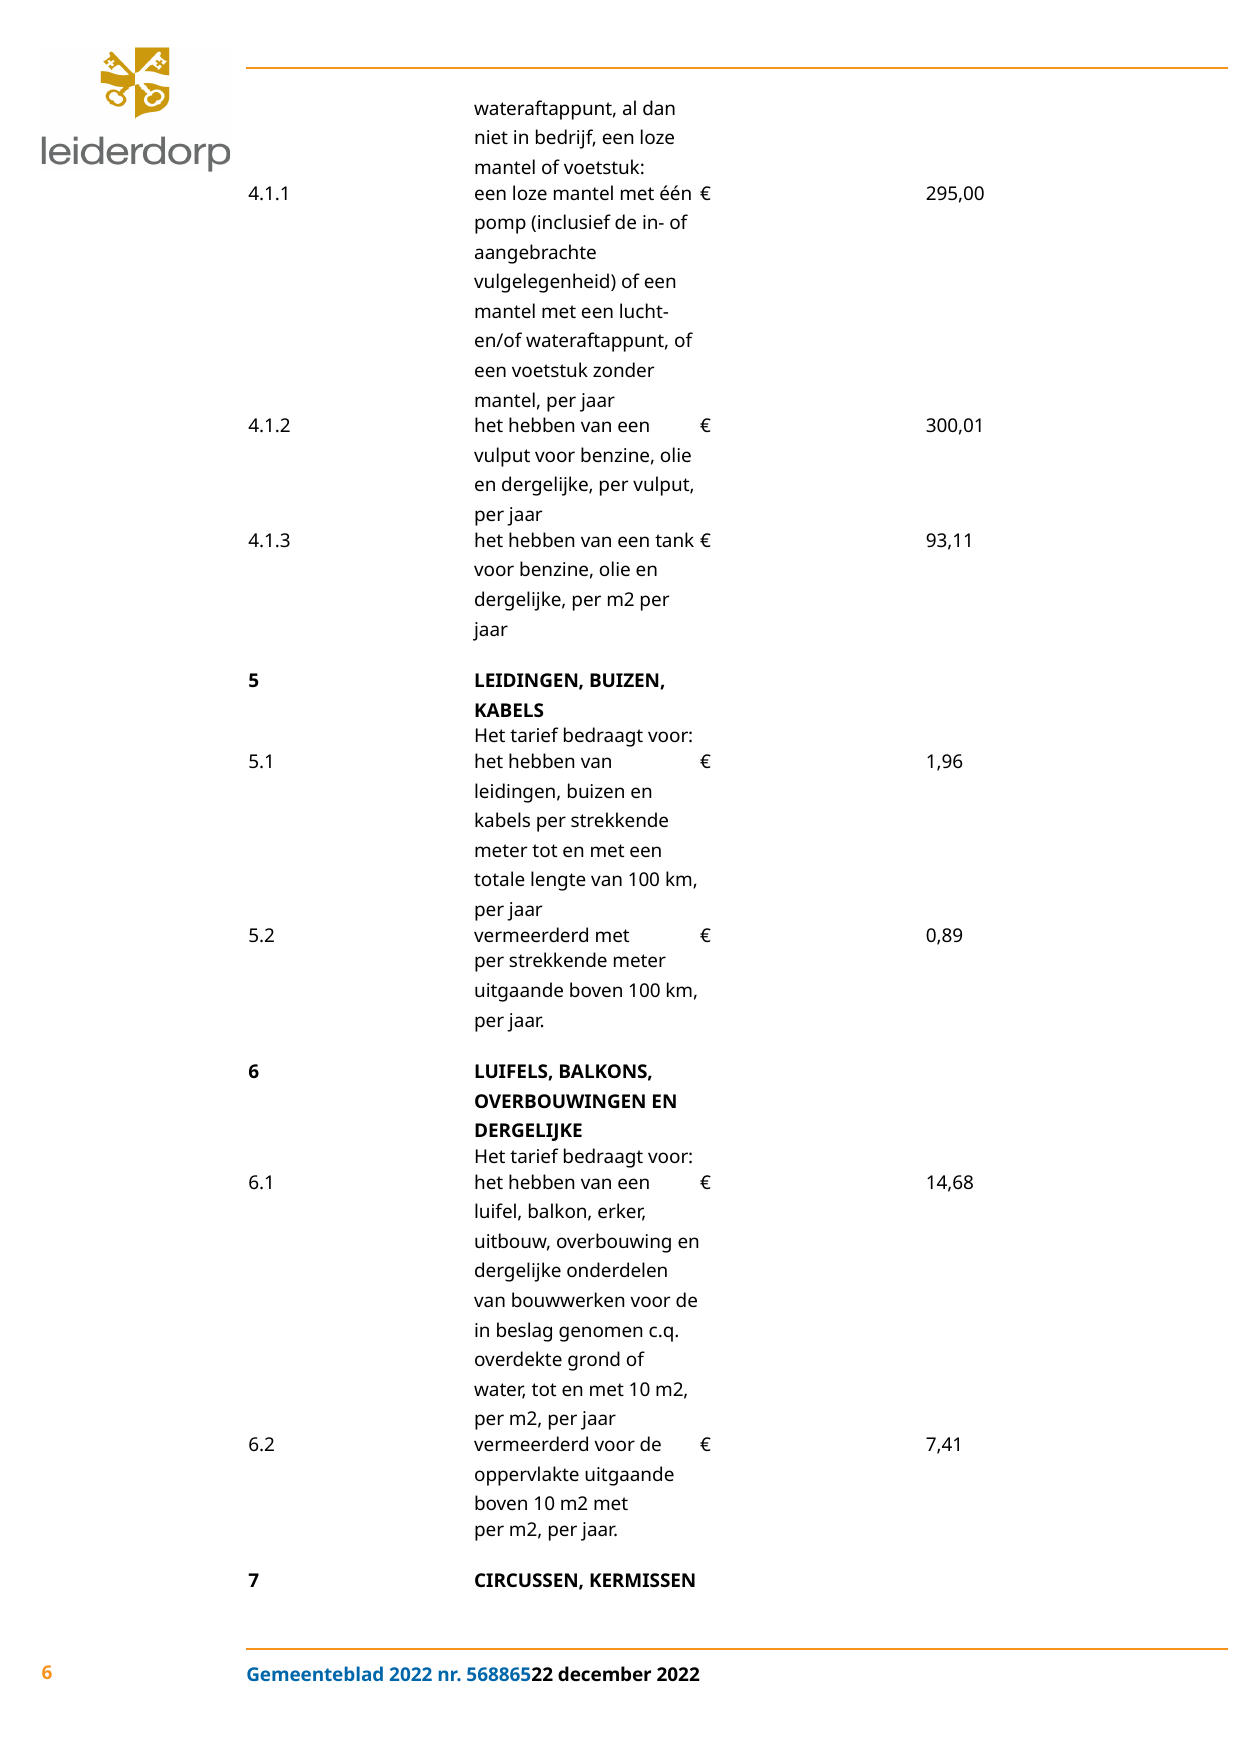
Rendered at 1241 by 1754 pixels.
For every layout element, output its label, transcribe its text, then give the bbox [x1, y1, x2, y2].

table_cell [474, 1033, 700, 1058]
table_cell [926, 1568, 1152, 1593]
table_cell € [700, 1431, 926, 1516]
table_cell [700, 1516, 926, 1542]
table_cell [700, 641, 926, 667]
table_cell [926, 1516, 1152, 1542]
table_cell 4.1.1 [248, 180, 474, 412]
table_cell [926, 1033, 1152, 1058]
table_cell [700, 1143, 926, 1169]
table_cell [926, 641, 1152, 667]
table_cell [474, 1542, 700, 1568]
table_cell € [700, 748, 926, 922]
table_cell [248, 723, 474, 748]
table_cell [926, 948, 1152, 1032]
table_cell Het tarief bedraagt voor: [474, 723, 700, 748]
table_cell 4.1.3 [248, 527, 474, 641]
table_cell [700, 948, 926, 1032]
table_cell 7,41 [926, 1431, 1152, 1516]
table_cell [700, 1542, 926, 1568]
table_cell [700, 1568, 926, 1593]
table_cell vermeerderd voor de oppervlakte uitgaande boven 10 m2 met [474, 1431, 700, 1516]
table_cell [700, 95, 926, 180]
table_cell het hebben van een tank voor benzine, olie en dergelijke, per m2 per jaar [474, 527, 700, 641]
table_cell het hebben van een luifel, balkon, erker, uitbouw, overbouwing en dergelijke onderdelen van bouwwerken voor de in beslag genomen c.q. overdekte grond of water, tot en met 10 m2, per m2, per jaar [474, 1169, 700, 1431]
table_cell [248, 1542, 474, 1568]
table_cell [248, 1143, 474, 1169]
table_cell 1,96 [926, 748, 1152, 922]
table_cell een loze mantel met één pomp (inclusief de in- of aangebrachte vulgelegenheid) of een mantel met een lucht- en/of wateraftappunt, of een voetstuk zonder mantel, per jaar [474, 180, 700, 412]
table_cell 7 [248, 1568, 474, 1593]
table_cell 5.2 [248, 922, 474, 948]
table_cell LUIFELS, BALKONS, OVERBOUWINGEN EN DERGELIJKE [474, 1058, 700, 1143]
table_cell vermeerderd met [474, 922, 700, 948]
table_cell 4.1.2 [248, 413, 474, 527]
table_cell 5.1 [248, 748, 474, 922]
table_cell CIRCUSSEN, KERMISSEN [474, 1568, 700, 1593]
table_cell Het tarief bedraagt voor: [474, 1143, 700, 1169]
table_cell 295,00 [926, 180, 1152, 412]
table_cell wateraftappunt, al dan niet in bedrijf, een loze mantel of voetstuk: [474, 95, 700, 180]
table_cell [700, 667, 926, 722]
table_cell [248, 641, 474, 667]
table_cell € [700, 922, 926, 948]
table_cell [926, 95, 1152, 180]
table_cell het hebben van leidingen, buizen en kabels per strekkende meter tot en met een totale lengte van 100 km, per jaar [474, 748, 700, 922]
table_cell [248, 95, 474, 180]
table_cell 6 [248, 1058, 474, 1143]
table_cell [700, 1033, 926, 1058]
table_cell 6.2 [248, 1431, 474, 1516]
table_cell 93,11 [926, 527, 1152, 641]
table_cell [926, 1143, 1152, 1169]
table_cell per m2, per jaar. [474, 1516, 700, 1542]
table_cell [248, 1033, 474, 1058]
table_cell LEIDINGEN, BUIZEN, KABELS [474, 667, 700, 722]
table_cell [926, 723, 1152, 748]
table_cell [474, 641, 700, 667]
table_cell € [700, 1169, 926, 1431]
table_cell per strekkende meter uitgaande boven 100 km, per jaar. [474, 948, 700, 1032]
table_cell 14,68 [926, 1169, 1152, 1431]
table_cell [926, 1058, 1152, 1143]
table_cell [926, 667, 1152, 722]
table_cell € [700, 180, 926, 412]
table_cell [926, 1542, 1152, 1568]
table_cell 6.1 [248, 1169, 474, 1431]
table_cell [248, 1516, 474, 1542]
table_cell [700, 1058, 926, 1143]
table_cell € [700, 527, 926, 641]
table_cell het hebben van een vulput voor benzine, olie en dergelijke, per vulput, per jaar [474, 413, 700, 527]
table_cell 300,01 [926, 413, 1152, 527]
table_cell [700, 723, 926, 748]
picture [41, 47, 231, 172]
table_cell 0,89 [926, 922, 1152, 948]
table_cell € [700, 413, 926, 527]
table_cell 5 [248, 667, 474, 722]
table_cell [248, 948, 474, 1032]
